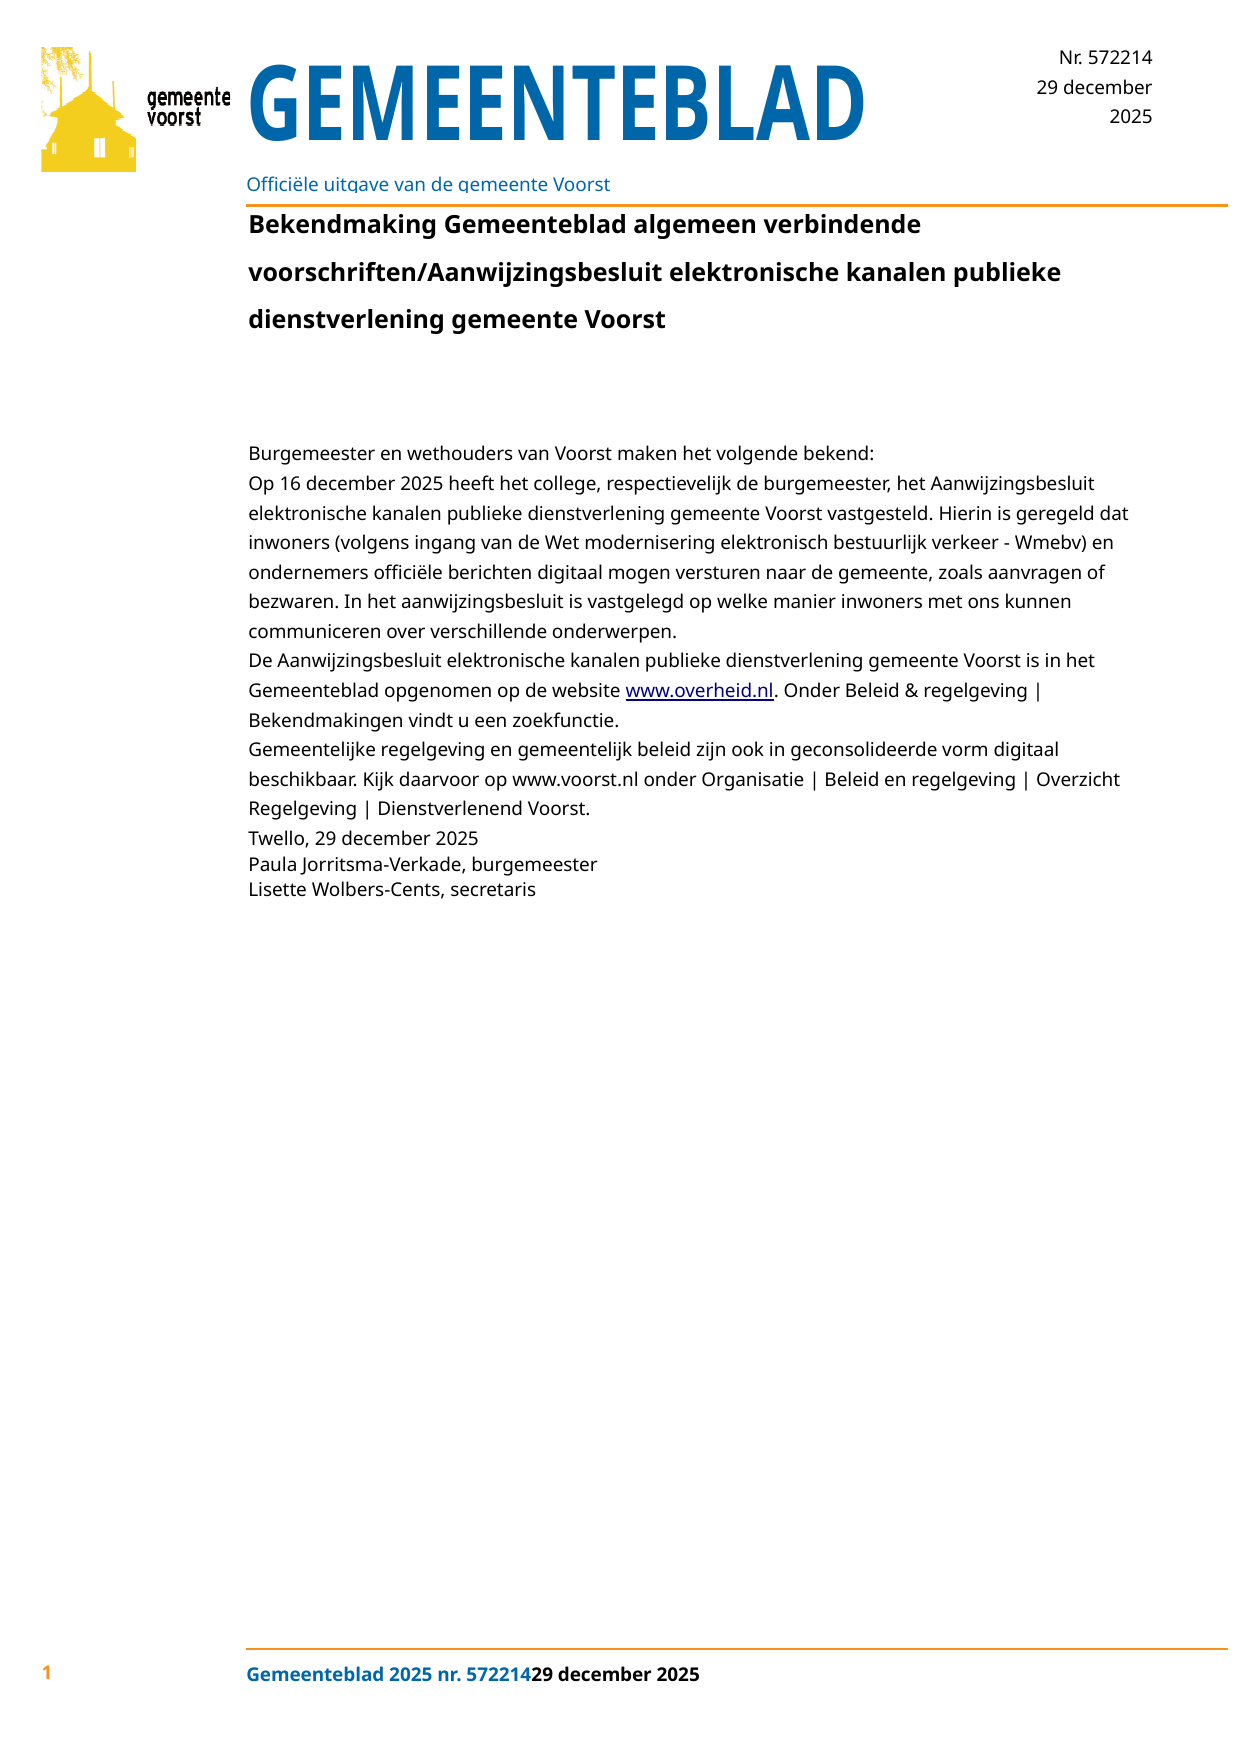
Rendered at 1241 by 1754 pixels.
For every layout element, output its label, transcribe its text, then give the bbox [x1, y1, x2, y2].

text Twello, 29 december 2025 [248, 825, 1152, 851]
text Op 16 december 2025 heeft het college, respectievelijk de burgemeester, het Aanwijzingsbesluit elektronische kanalen publieke dienstverlening gemeente Voorst vastgesteld. Hierin is geregeld dat inwoners (volgens ingang van de Wet modernisering elektronisch bestuurlijk verkeer - Wmebv) en ondernemers officiële berichten digitaal mogen versturen naar de gemeente, zoals aanvragen of bezwaren. In het aanwijzingsbesluit is vastgelegd op welke manier inwoners met ons kunnen communiceren over verschillende onderwerpen. [248, 470, 1152, 644]
text De Aanwijzingsbesluit elektronische kanalen publieke dienstverlening gemeente Voorst is in het Gemeenteblad opgenomen op de website www.overheid.nl. Onder Beleid & regelgeving | Bekendmakingen vindt u een zoekfunctie. [248, 648, 1152, 732]
picture [41, 47, 231, 172]
text Burgemeester en wethouders van Voorst maken het volgende bekend: [248, 441, 1152, 466]
text Bekendmaking Gemeenteblad algemeen verbindende voorschriften/Aanwijzingsbesluit elektronische kanalen publieke dienstverlening gemeente Voorst [248, 207, 1152, 336]
text Paula Jorritsma-Verkade, burgemeester [248, 851, 1152, 877]
text Gemeentelijke regelgeving en gemeentelijk beleid zijn ook in geconsolideerde vorm digitaal beschikbaar. Kijk daarvoor op www.voorst.nl onder Organisatie | Beleid en regelgeving | Overzicht Regelgeving | Dienstverlenend Voorst. [248, 736, 1152, 821]
text Lisette Wolbers-Cents, secretaris [248, 877, 1152, 902]
